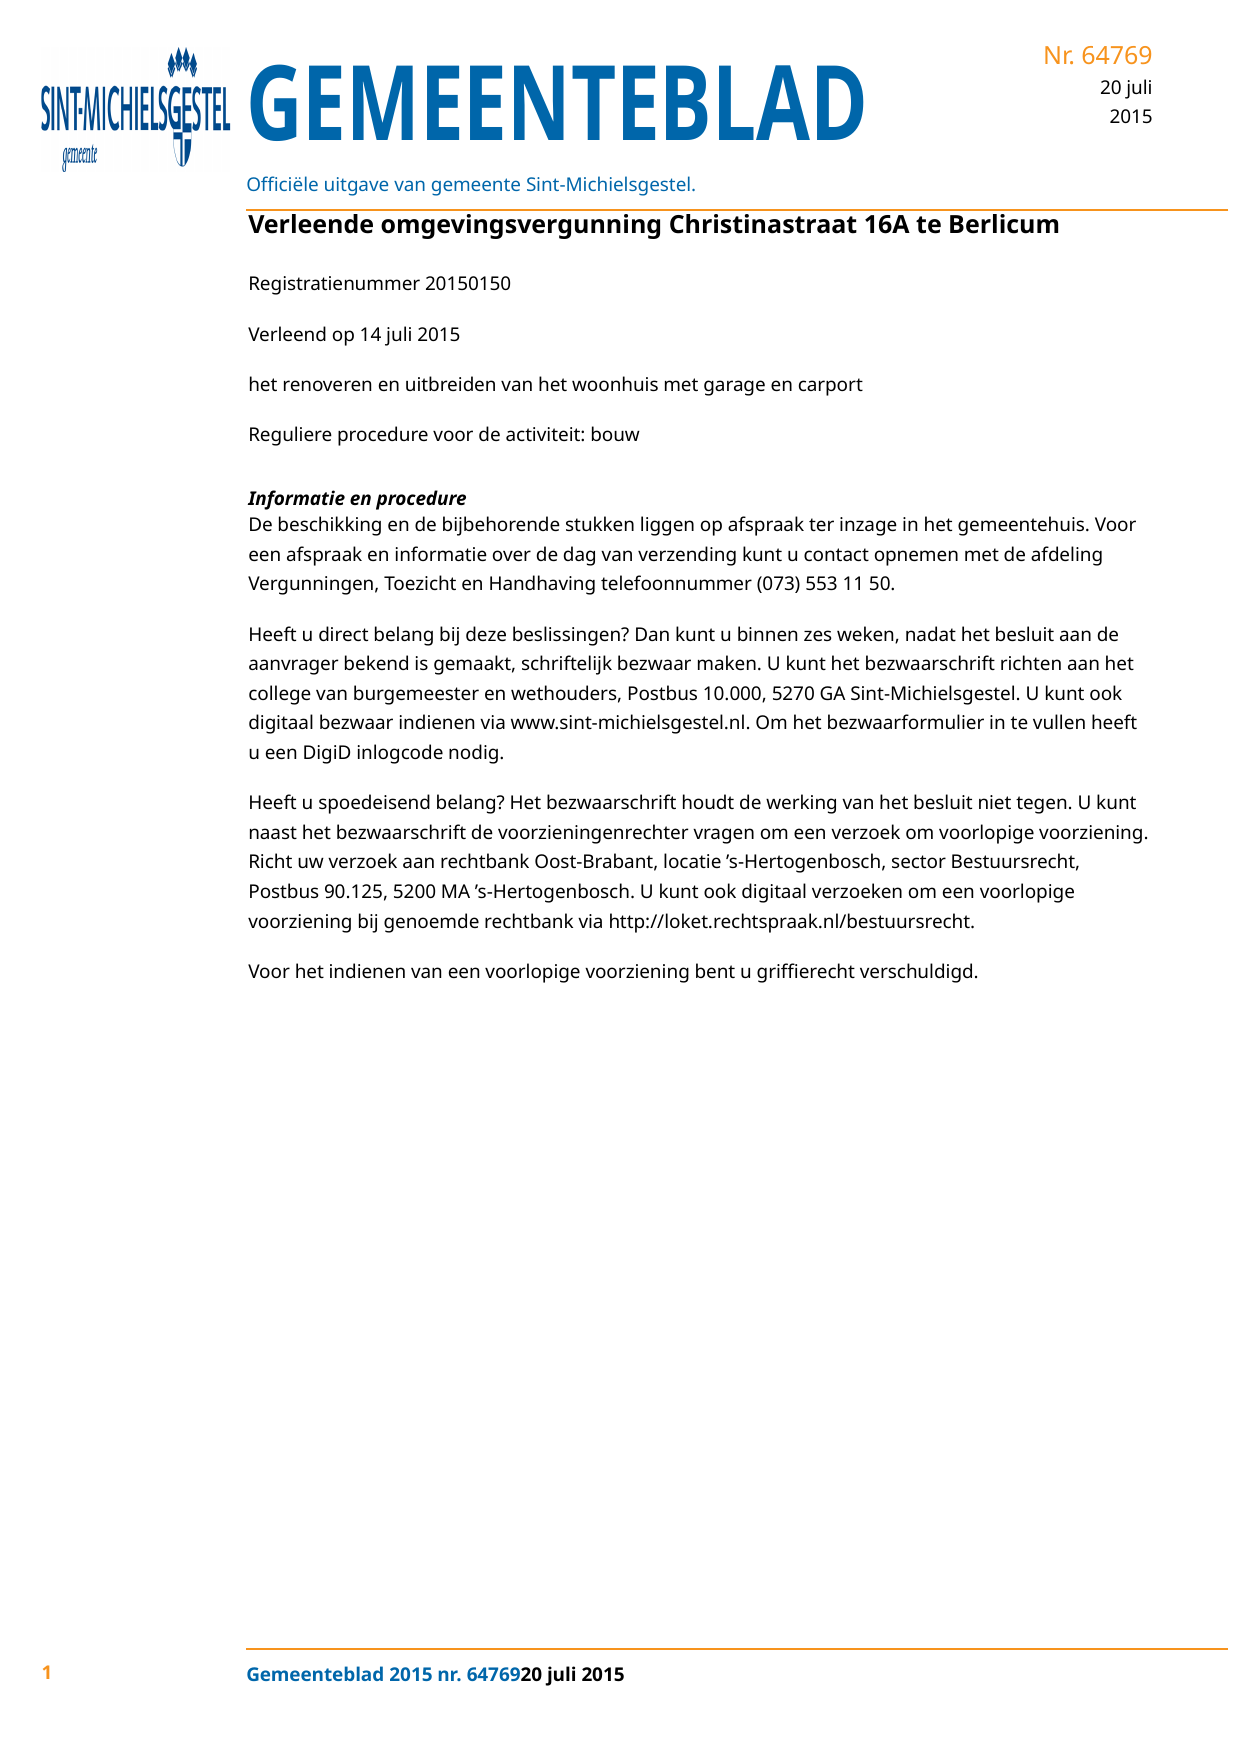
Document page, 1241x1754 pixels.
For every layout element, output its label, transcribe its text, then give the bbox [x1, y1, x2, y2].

text het renoveren en uitbreiden van het woonhuis met garage en carport [248, 371, 1152, 397]
text Registratienummer 20150150 [248, 270, 1152, 296]
text Reguliere procedure voor de activiteit: bouw [248, 422, 1152, 447]
picture [41, 47, 231, 172]
text Heeft u direct belang bij deze beslissingen? Dan kunt u binnen zes weken, nadat het besluit aan de aanvrager bekend is gemaakt, schriftelijk bezwaar maken. U kunt het bezwaarschrift richten aan het college van burgemeester en wethouders, Postbus 10.000, 5270 GA Sint-Michielsgestel. U kunt ook digitaal bezwaar indienen via www.sint-michielsgestel.nl. Om het bezwaarformulier in te vullen heeft u een DigiD inlogcode nodig. [248, 621, 1152, 765]
text Verleend op 14 juli 2015 [248, 321, 1152, 346]
text Voor het indienen van een voorlopige voorziening bent u griffierecht verschuldigd. [248, 958, 1152, 984]
text Informatie en procedure [248, 486, 1152, 511]
text De beschikking en de bijbehorende stukken liggen op afspraak ter inzage in het gemeentehuis. Voor een afspraak en informatie over de dag van verzending kunt u contact opnemen met de afdeling Vergunningen, Toezicht en Handhaving telefoonnummer (073) 553 11 50. [248, 511, 1152, 596]
text Heeft u spoedeisend belang? Het bezwaarschrift houdt de werking van het besluit niet tegen. U kunt naast het bezwaarschrift de voorzieningenrechter vragen om een verzoek om voorlopige voorziening. Richt uw verzoek aan rechtbank Oost-Brabant, locatie ’s-Hertogenbosch, sector Bestuursrecht, Postbus 90.125, 5200 MA ’s-Hertogenbosch. U kunt ook digitaal verzoeken om een voorlopige voorziening bij genoemde rechtbank via http://loket.rechtspraak.nl/bestuursrecht. [248, 789, 1152, 934]
text Verleende omgevingsvergunning Christinastraat 16A te Berlicum [248, 211, 1152, 241]
